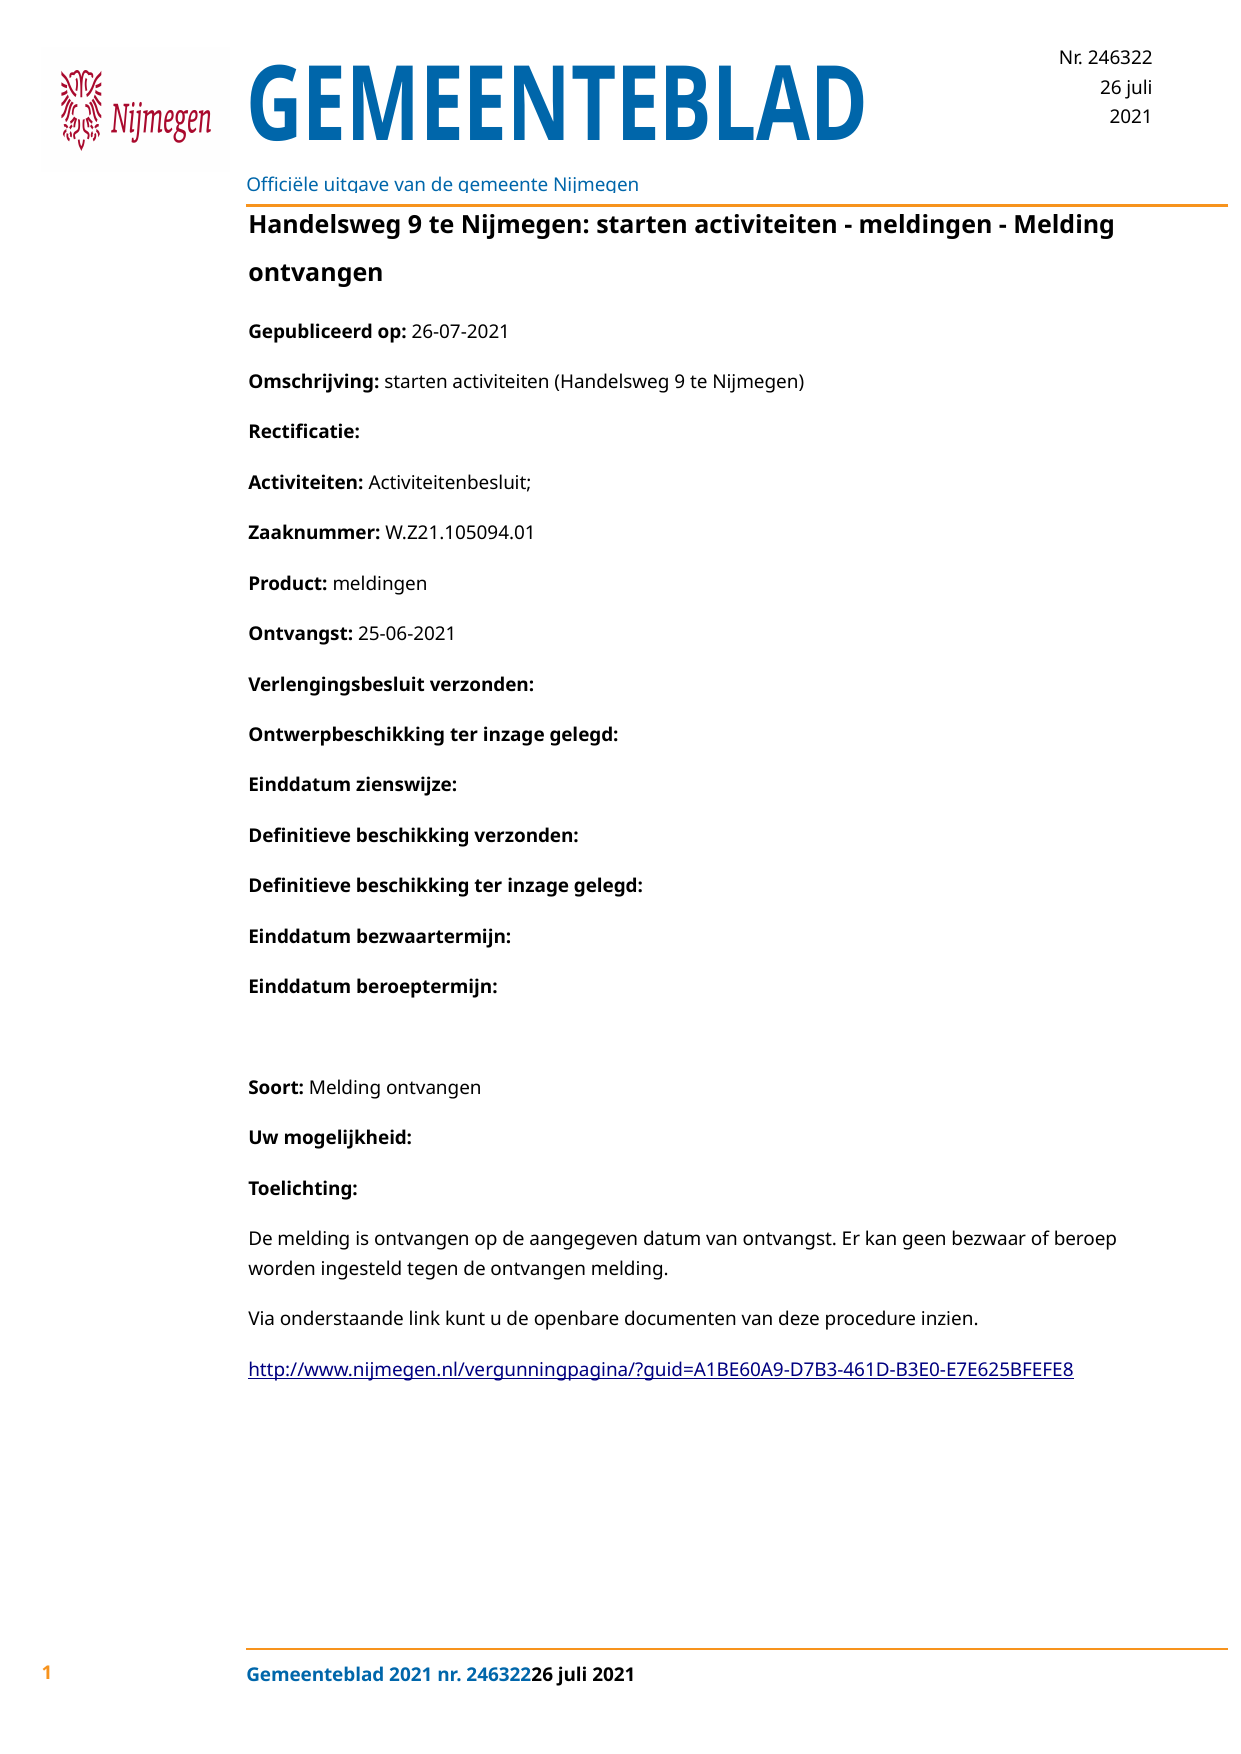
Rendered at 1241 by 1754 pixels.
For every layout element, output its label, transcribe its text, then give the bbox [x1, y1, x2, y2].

text Rectificatie: [248, 419, 1152, 444]
text Einddatum beroeptermijn: [248, 973, 1152, 999]
text Activiteiten: Activiteitenbesluit; [248, 469, 1152, 495]
text Soort: Melding ontvangen [248, 1074, 1152, 1100]
text Via onderstaande link kunt u de openbare documenten van deze procedure inzien. [248, 1305, 1152, 1331]
text Verlengingsbesluit verzonden: [248, 671, 1152, 697]
text http://www.nijmegen.nl/vergunningpagina/?guid=A1BE60A9-D7B3-461D-B3E0-E7E625BFEFE8 [248, 1356, 1152, 1382]
text Uw mogelijkheid: [248, 1124, 1152, 1150]
text Toelichting: [248, 1175, 1152, 1201]
text Ontvangst: 25-06-2021 [248, 620, 1152, 646]
text Gepubliceerd op: 26-07-2021 [248, 318, 1152, 344]
text Definitieve beschikking verzonden: [248, 822, 1152, 848]
text De melding is ontvangen op de aangegeven datum van ontvangst. Er kan geen bezwaar of beroep worden ingesteld tegen de ontvangen melding. [248, 1225, 1152, 1281]
text Einddatum bezwaartermijn: [248, 923, 1152, 949]
picture [41, 47, 231, 172]
text Zaaknummer: W.Z21.105094.01 [248, 519, 1152, 545]
text Omschrijving: starten activiteiten (Handelsweg 9 te Nijmegen) [248, 368, 1152, 394]
text Ontwerpbeschikking ter inzage gelegd: [248, 721, 1152, 747]
text Einddatum zienswijze: [248, 772, 1152, 797]
text Product: meldingen [248, 570, 1152, 596]
text Definitieve beschikking ter inzage gelegd: [248, 872, 1152, 898]
text Handelsweg 9 te Nijmegen: starten activiteiten - meldingen - Melding ontvangen [248, 207, 1152, 288]
